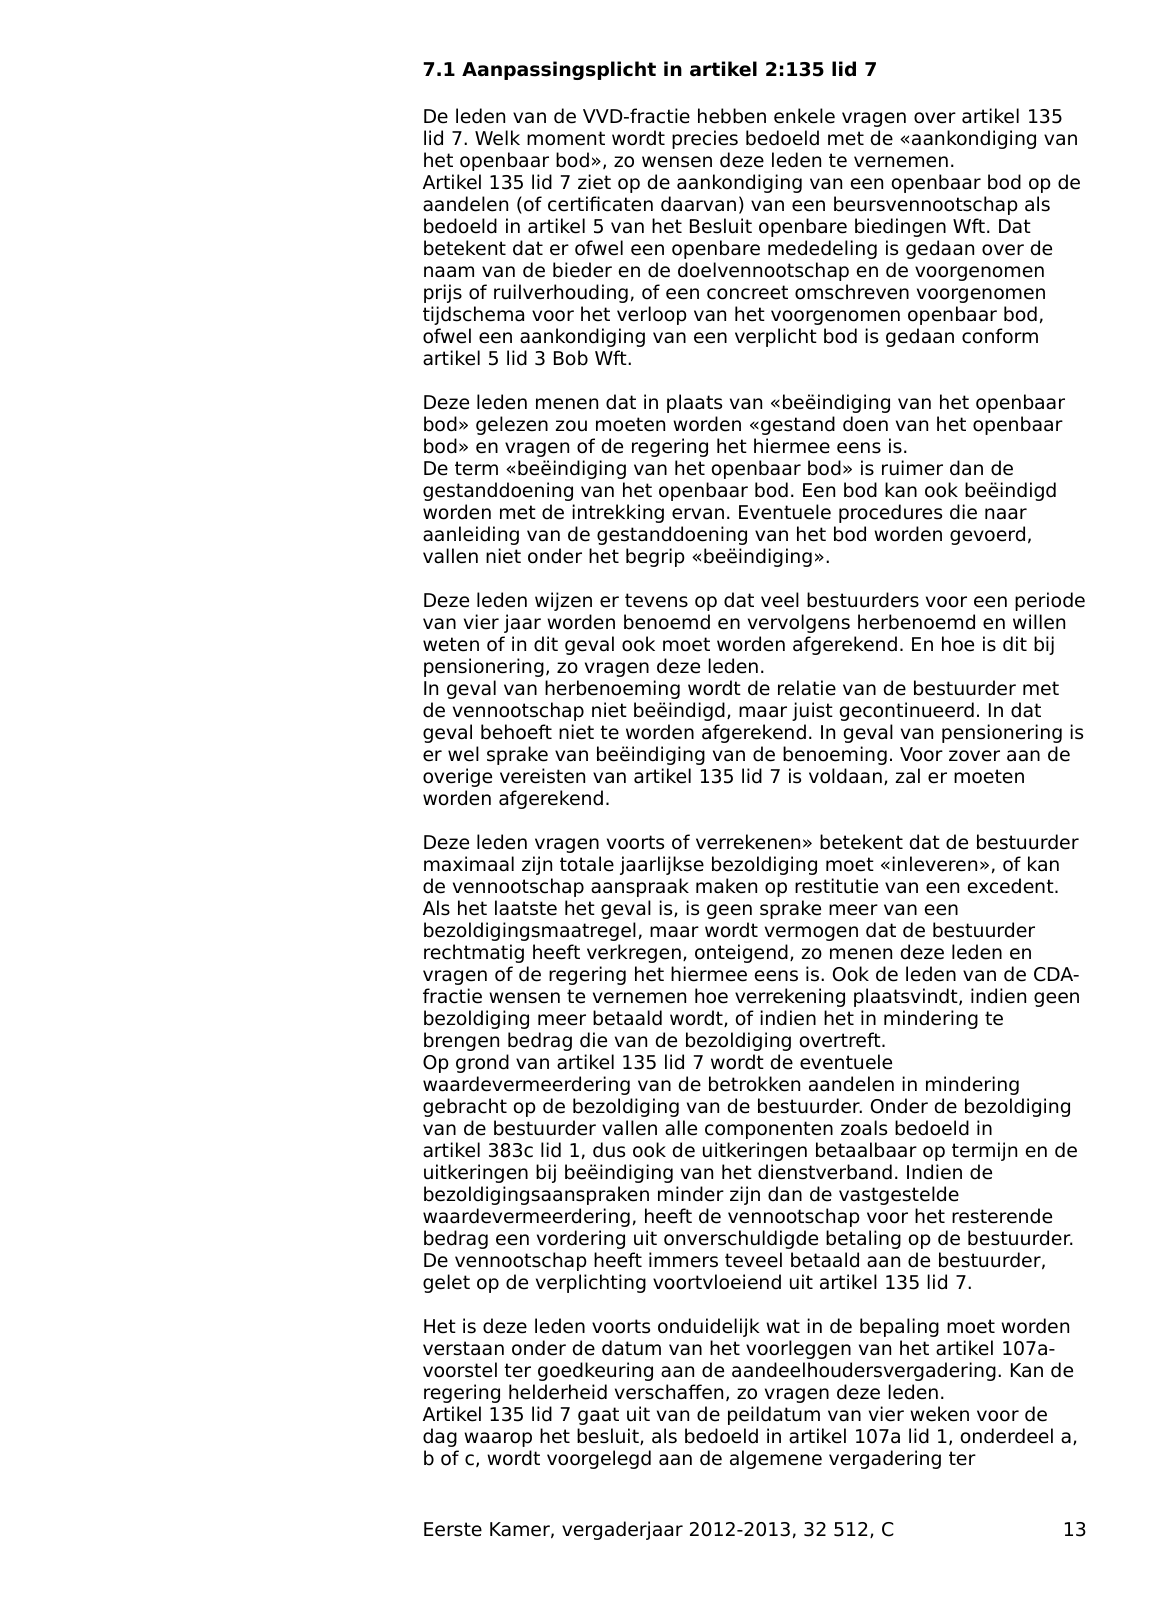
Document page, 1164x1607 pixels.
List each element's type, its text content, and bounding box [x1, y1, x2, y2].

text In geval van herbenoeming wordt de relatie van de bestuurder met de vennootschap niet beëindigd, maar juist gecontinueerd. In dat geval behoeft niet te worden afgerekend. In geval van pensionering is er wel sprake van beëindiging van de benoeming. Voor zover aan de overige vereisten van artikel 135 lid 7 is voldaan, zal er moeten worden afgerekend. [422, 678, 1087, 810]
subtitle 7.1 Aanpassingsplicht in artikel 2:135 lid 7 [422, 59, 1087, 81]
text Artikel 135 lid 7 ziet op de aankondiging van een openbaar bod op de aandelen (of certificaten daarvan) van een beursvennootschap als bedoeld in artikel 5 van het Besluit openbare biedingen Wft. Dat betekent dat er ofwel een openbare mededeling is gedaan over de naam van de bieder en de doelvennootschap en de voorgenomen prijs of ruilverhouding, of een concreet omschreven voorgenomen tijdschema voor het verloop van het voorgenomen openbaar bod, ofwel een aankondiging van een verplicht bod is gedaan conform artikel 5 lid 3 Bob Wft. [422, 172, 1087, 370]
text Op grond van artikel 135 lid 7 wordt de eventuele waardevermeerdering van de betrokken aandelen in mindering gebracht op de bezoldiging van de bestuurder. Onder de bezoldiging van de bestuurder vallen alle componenten zoals bedoeld in artikel 383c lid 1, dus ook de uitkeringen betaalbaar op termijn en de uitkeringen bij beëindiging van het dienstverband. Indien de bezoldigingsaanspraken minder zijn dan de vastgestelde waardevermeerdering, heeft de vennootschap voor het resterende bedrag een vordering uit onverschuldigde betaling op de bestuurder. De vennootschap heeft immers teveel betaald aan de bestuurder, gelet op de verplichting voortvloeiend uit artikel 135 lid 7. [422, 1052, 1087, 1293]
text Artikel 135 lid 7 gaat uit van de peildatum van vier weken voor de dag waarop het besluit, als bedoeld in artikel 107a lid 1, onderdeel a, b of c, wordt voorgelegd aan de algemene vergadering ter [422, 1404, 1087, 1469]
text De leden van de VVD-fractie hebben enkele vragen over artikel 135 lid 7. Welk moment wordt precies bedoeld met de «aankondiging van het openbaar bod», zo wensen deze leden te vernemen. [422, 106, 1087, 172]
text Deze leden vragen voorts of verrekenen» betekent dat de bestuurder maximaal zijn totale jaarlijkse bezoldiging moet «inleveren», of kan de vennootschap aanspraak maken op restitutie van een excedent. Als het laatste het geval is, is geen sprake meer van een bezoldigingsmaatregel, maar wordt vermogen dat de bestuurder rechtmatig heeft verkregen, onteigend, zo menen deze leden en vragen of de regering het hiermee eens is. Ook de leden van de CDA-fractie wensen te vernemen hoe verrekening plaatsvindt, indien geen bezoldiging meer betaald wordt, of indien het in mindering te brengen bedrag die van de bezoldiging overtreft. [422, 832, 1087, 1052]
text Deze leden menen dat in plaats van «beëindiging van het openbaar bod» gelezen zou moeten worden «gestand doen van het openbaar bod» en vragen of de regering het hiermee eens is. [422, 392, 1087, 458]
text Het is deze leden voorts onduidelijk wat in de bepaling moet worden verstaan onder de datum van het voorleggen van het artikel 107a-voorstel ter goedkeuring aan de aandeelhoudersvergadering. Kan de regering helderheid verschaffen, zo vragen deze leden. [422, 1316, 1087, 1404]
text De term «beëindiging van het openbaar bod» is ruimer dan de gestanddoening van het openbaar bod. Een bod kan ook beëindigd worden met de intrekking ervan. Eventuele procedures die naar aanleiding van de gestanddoening van het bod worden gevoerd, vallen niet onder het begrip «beëindiging». [422, 458, 1087, 568]
text Deze leden wijzen er tevens op dat veel bestuurders voor een periode van vier jaar worden benoemd en vervolgens herbenoemd en willen weten of in dit geval ook moet worden afgerekend. En hoe is dit bij pensionering, zo vragen deze leden. [422, 590, 1087, 678]
